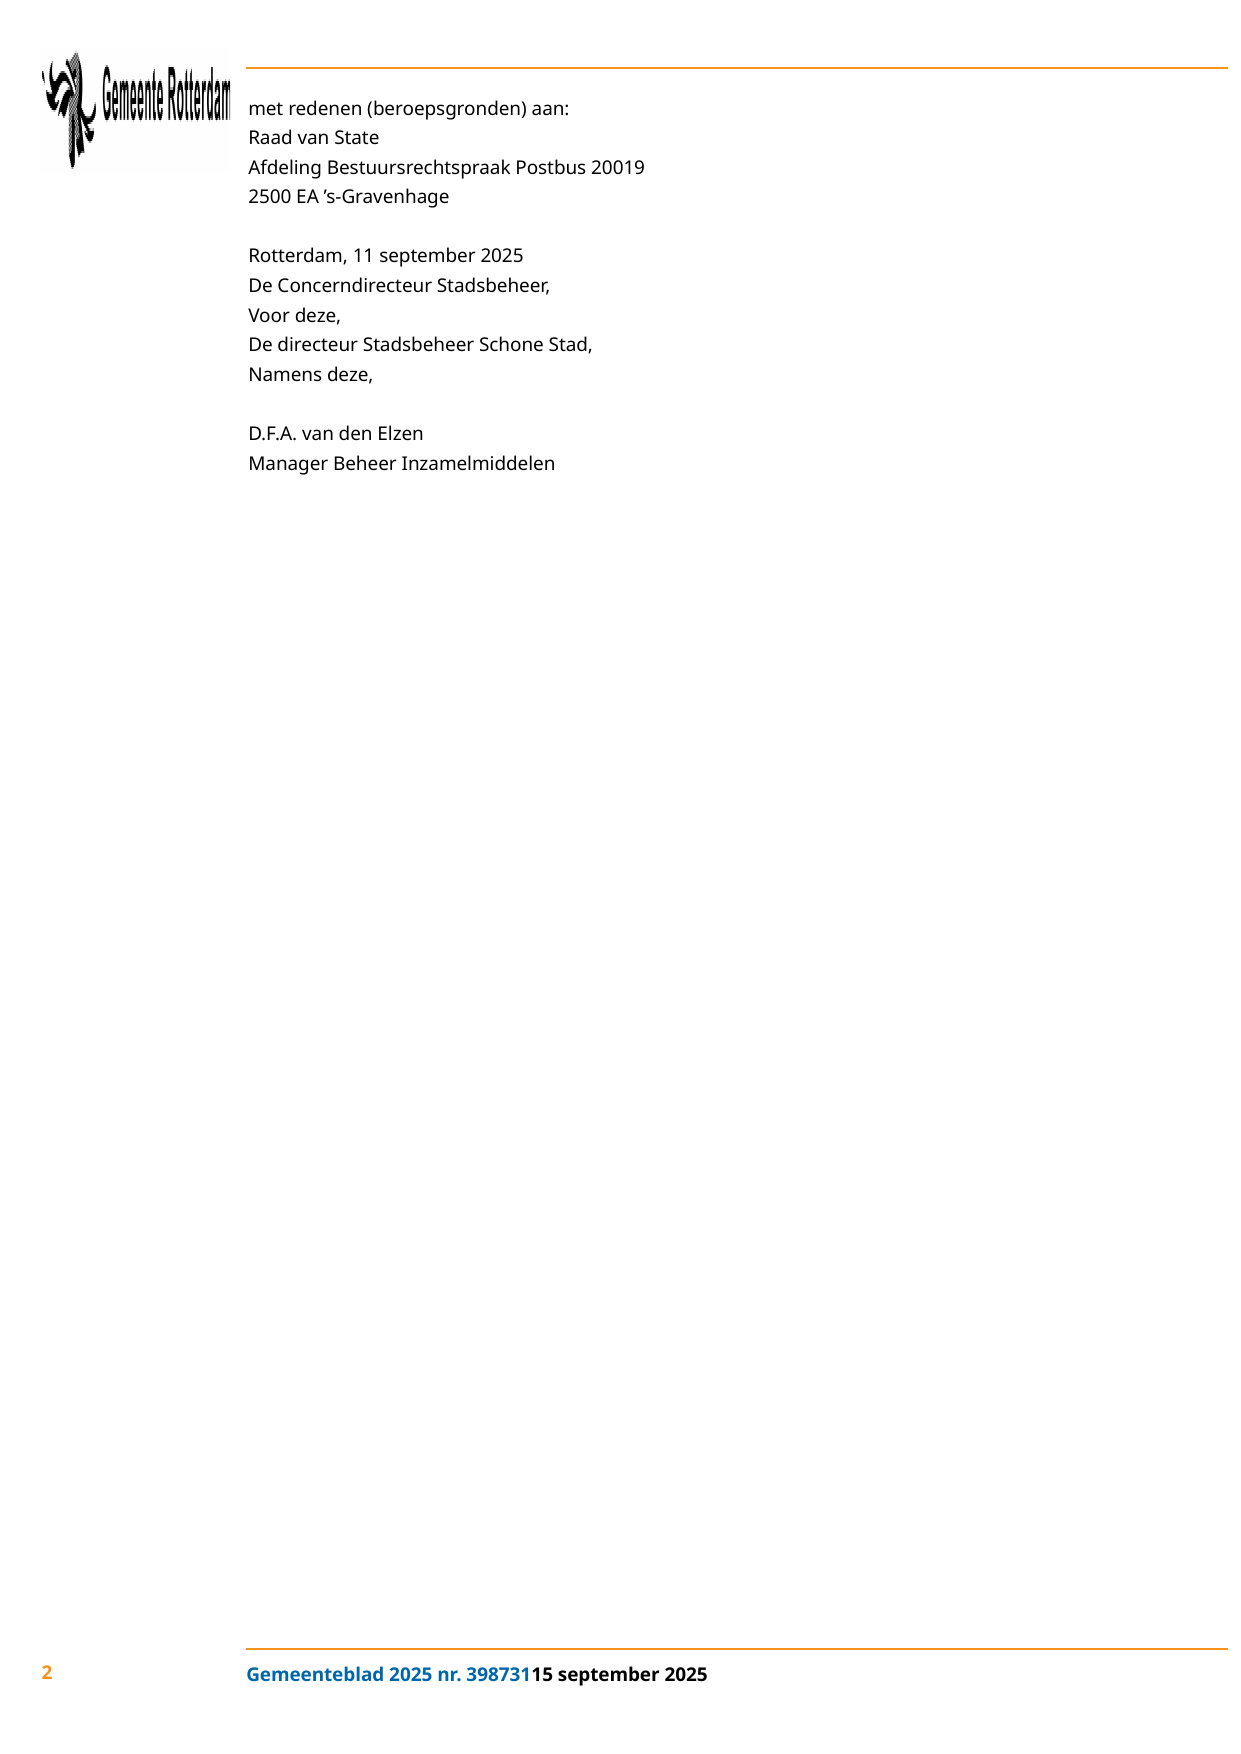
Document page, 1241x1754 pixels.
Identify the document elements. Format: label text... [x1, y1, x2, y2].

text De directeur Stadsbeheer Schone Stad, [248, 331, 1152, 357]
text Voor deze, [248, 302, 1152, 328]
text Raad van State [248, 124, 1152, 150]
text Afdeling Bestuursrechtspraak Postbus 20019 [248, 154, 1152, 180]
text Manager Beheer Inzamelmiddelen [248, 450, 1152, 476]
text met redenen (beroepsgronden) aan: [248, 95, 1152, 121]
text De Concerndirecteur Stadsbeheer, [248, 272, 1152, 298]
text Rotterdam, 11 september 2025 [248, 243, 1152, 268]
text 2500 EA ’s-Gravenhage [248, 183, 1152, 209]
picture [41, 47, 231, 172]
text Namens deze, [248, 361, 1152, 387]
text D.F.A. van den Elzen [248, 420, 1152, 446]
